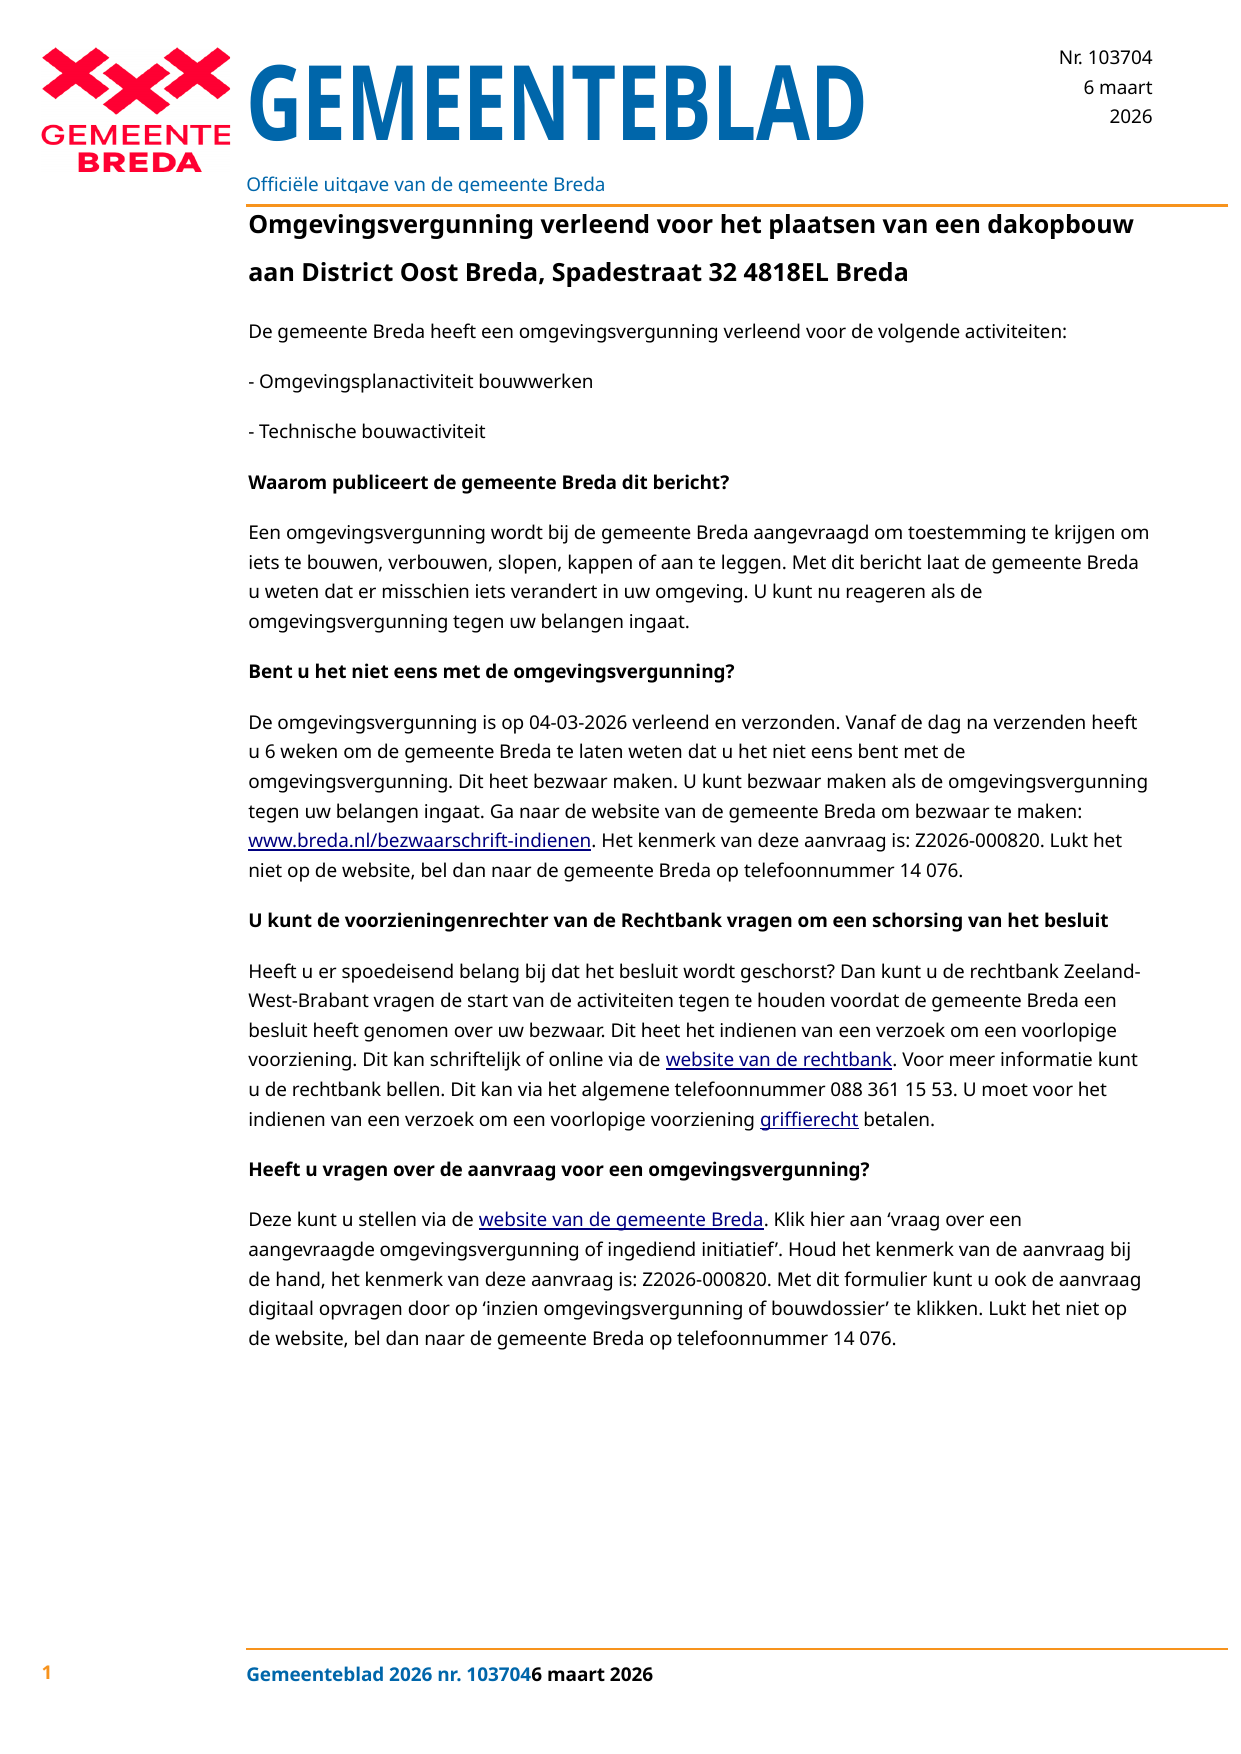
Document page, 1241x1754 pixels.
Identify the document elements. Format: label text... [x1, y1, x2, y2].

text Heeft u er spoedeisend belang bij dat het besluit wordt geschorst? Dan kunt u de rechtbank Zeeland-West-Brabant vragen de start van de activiteiten tegen te houden voordat de gemeente Breda een besluit heeft genomen over uw bezwaar. Dit heet het indienen van een verzoek om een voorlopige voorziening. Dit kan schriftelijk of online via de website van de rechtbank. Voor meer informatie kunt u de rechtbank bellen. Dit kan via het algemene telefoonnummer 088 361 15 53. U moet voor het indienen van een verzoek om een voorlopige voorziening griffierecht betalen. [248, 958, 1152, 1132]
picture [41, 47, 231, 172]
text Bent u het niet eens met de omgevingsvergunning? [248, 659, 1152, 684]
text Een omgevingsvergunning wordt bij de gemeente Breda aangevraagd om toestemming te krijgen om iets te bouwen, verbouwen, slopen, kappen of aan te leggen. Met dit bericht laat de gemeente Breda u weten dat er misschien iets verandert in uw omgeving. U kunt nu reageren als de omgevingsvergunning tegen uw belangen ingaat. [248, 519, 1152, 634]
text - Omgevingsplanactiviteit bouwwerken [248, 368, 1152, 394]
text - Technische bouwactiviteit [248, 419, 1152, 444]
text De omgevingsvergunning is op 04-03-2026 verleend en verzonden. Vanaf de dag na verzenden heeft u 6 weken om de gemeente Breda te laten weten dat u het niet eens bent met de omgevingsvergunning. Dit heet bezwaar maken. U kunt bezwaar maken als de omgevingsvergunning tegen uw belangen ingaat. Ga naar de website van de gemeente Breda om bezwaar te maken: www.breda.nl/bezwaarschrift-indienen. Het kenmerk van deze aanvraag is: Z2026-000820. Lukt het niet op de website, bel dan naar de gemeente Breda op telefoonnummer 14 076. [248, 709, 1152, 883]
text U kunt de voorzieningenrechter van de Rechtbank vragen om een schorsing van het besluit [248, 907, 1152, 933]
text De gemeente Breda heeft een omgevingsvergunning verleend voor de volgende activiteiten: [248, 318, 1152, 344]
text Heeft u vragen over de aanvraag voor een omgevingsvergunning? [248, 1156, 1152, 1182]
text Deze kunt u stellen via de website van de gemeente Breda. Klik hier aan ‘vraag over een aangevraagde omgevingsvergunning of ingediend initiatief’. Houd het kenmerk van de aanvraag bij de hand, het kenmerk van deze aanvraag is: Z2026-000820. Met dit formulier kunt u ook de aanvraag digitaal opvragen door op ‘inzien omgevingsvergunning of bouwdossier’ te klikken. Lukt het niet op de website, bel dan naar de gemeente Breda op telefoonnummer 14 076. [248, 1207, 1152, 1351]
text Waarom publiceert de gemeente Breda dit bericht? [248, 469, 1152, 495]
text Omgevingsvergunning verleend voor het plaatsen van een dakopbouw aan District Oost Breda, Spadestraat 32 4818EL Breda [248, 207, 1152, 288]
